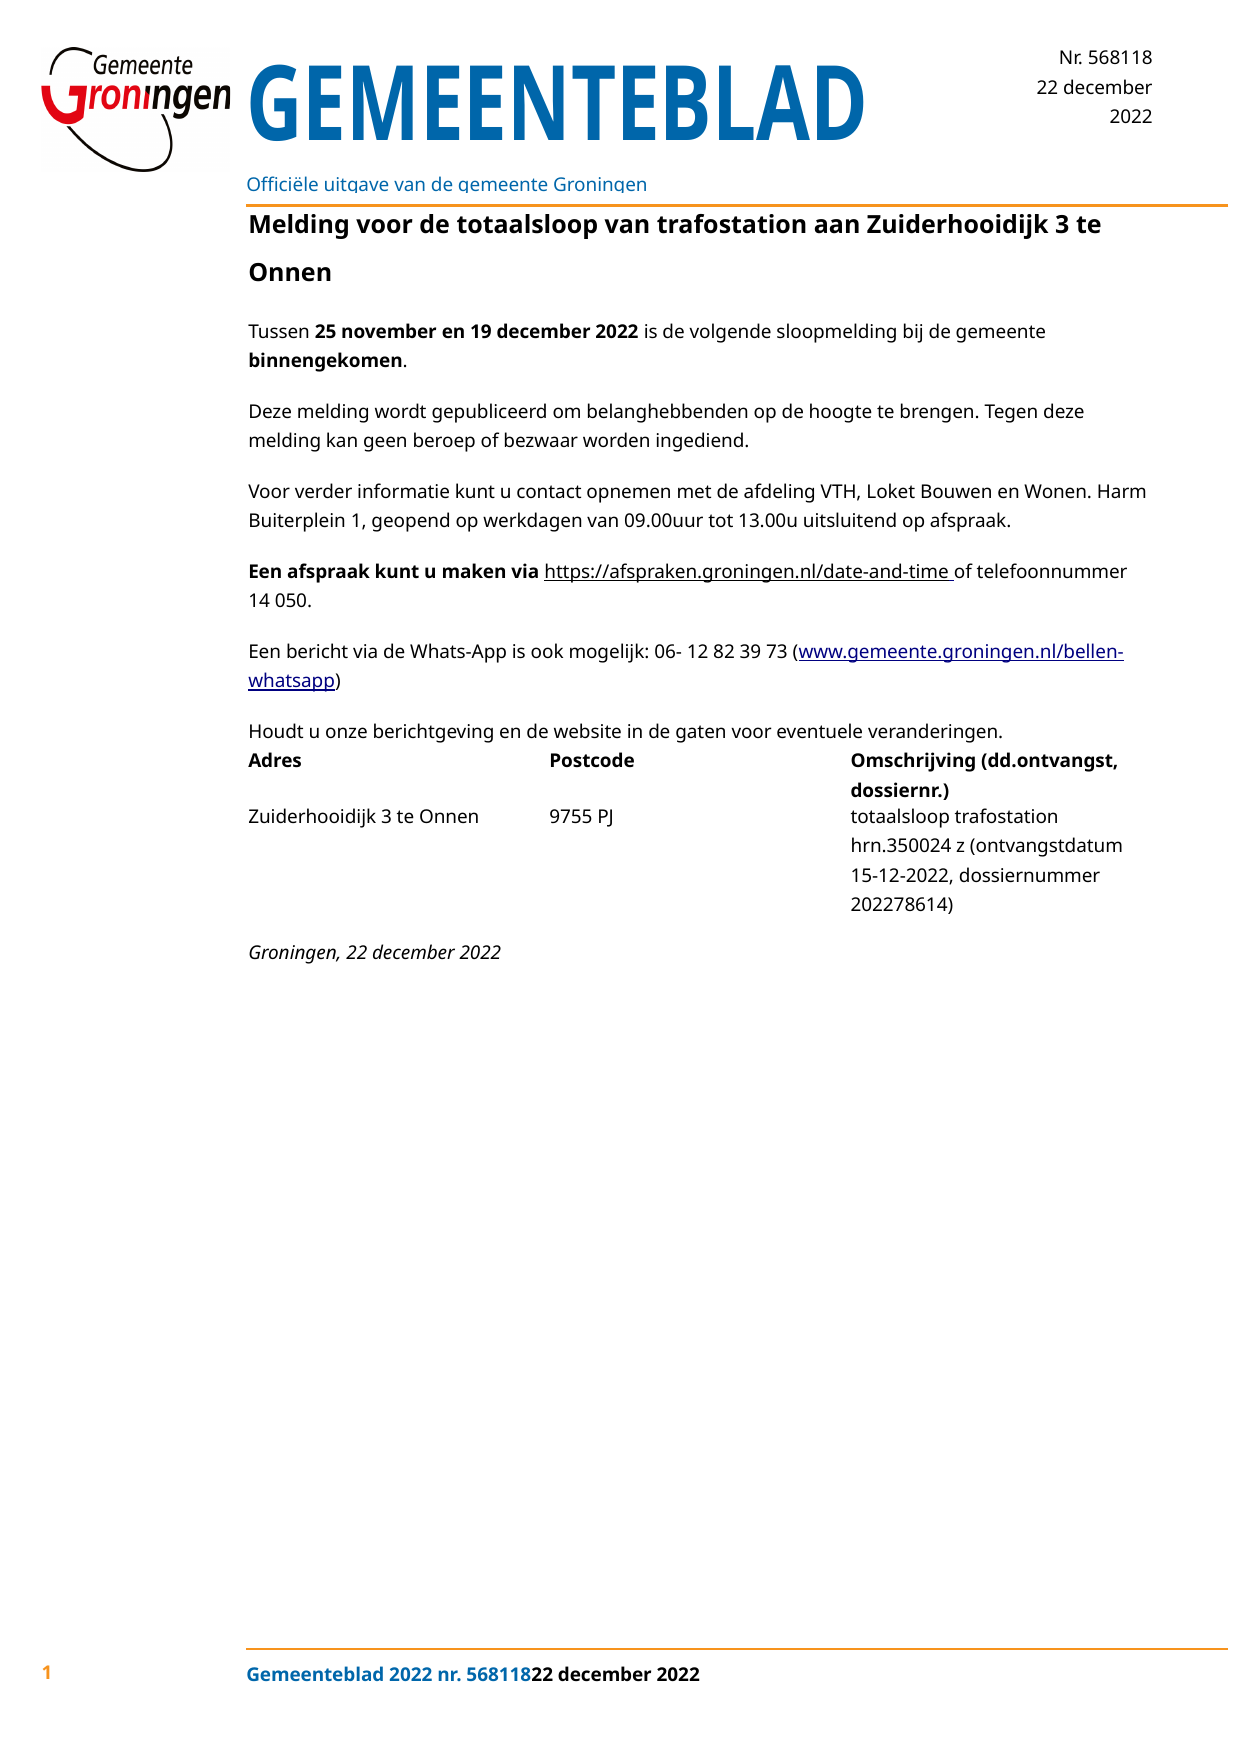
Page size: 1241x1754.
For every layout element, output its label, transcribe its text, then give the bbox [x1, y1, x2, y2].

table_cell totaalsloop trafostation hrn.350024 z (ontvangstdatum 15-12-2022, dossiernummer 202278614) [850, 803, 1152, 917]
text Groningen, 22 december 2022 [248, 939, 1152, 964]
text Tussen 25 november en 19 december 2022 is de volgende sloopmelding bij de gemeente binnengekomen. [248, 318, 1152, 373]
table_cell Zuiderhooidijk 3 te Onnen [248, 803, 549, 917]
table_cell 9755 PJ [549, 803, 850, 917]
text Een afspraak kunt u maken via https://afspraken.groningen.nl/date-and-time of telefoonnummer 14 050. [248, 558, 1152, 613]
text Voor verder informatie kunt u contact opnemen met de afdeling VTH, Loket Bouwen en Wonen. Harm Buiterplein 1, geopend op werkdagen van 09.00uur tot 13.00u uitsluitend op afspraak. [248, 478, 1152, 533]
picture [41, 47, 231, 172]
table_header Postcode [549, 748, 850, 803]
text Melding voor de totaalsloop van trafostation aan Zuiderhooidijk 3 te Onnen [248, 207, 1152, 288]
text Deze melding wordt gepubliceerd om belanghebbenden op de hoogte te brengen. Tegen deze melding kan geen beroep of bezwaar worden ingediend. [248, 398, 1152, 453]
text Houdt u onze berichtgeving en de website in de gaten voor eventuele veranderingen. [248, 718, 1152, 744]
table_header Adres [248, 748, 549, 803]
table_header Omschrijving (dd.ontvangst, dossiernr.) [850, 748, 1152, 803]
text Een bericht via de Whats-App is ook mogelijk: 06- 12 82 39 73 (www.gemeente.groningen.nl/bellen-whatsapp) [248, 638, 1152, 693]
